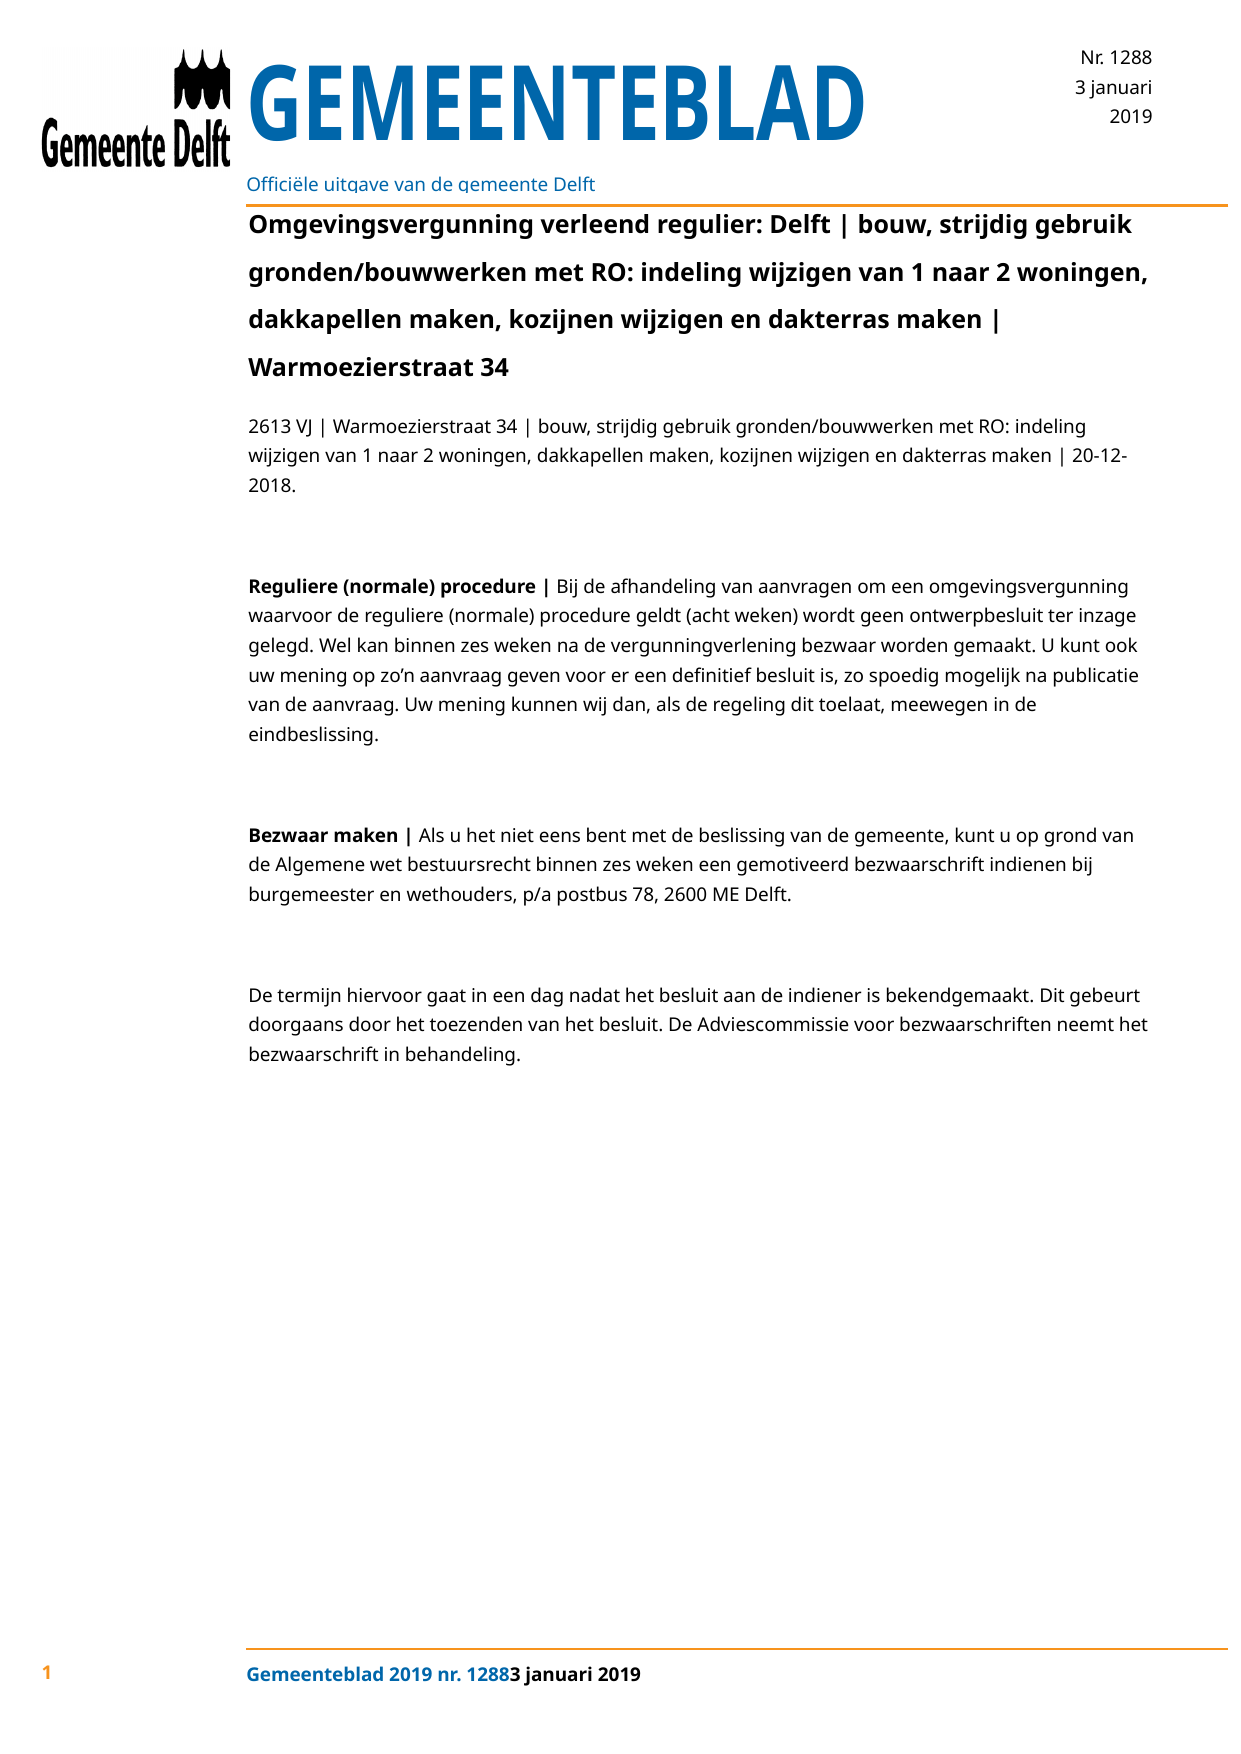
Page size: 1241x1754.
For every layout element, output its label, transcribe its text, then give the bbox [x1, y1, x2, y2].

text Bezwaar maken | Als u het niet eens bent met de beslissing van de gemeente, kunt u op grond van de Algemene wet bestuursrecht binnen zes weken een gemotiveerd bezwaarschrift indienen bij burgemeester en wethouders, p/a postbus 78, 2600 ME Delft. [248, 822, 1152, 907]
text 2613 VJ | Warmoezierstraat 34 | bouw, strijdig gebruik gronden/bouwwerken met RO: indeling wijzigen van 1 naar 2 woningen, dakkapellen maken, kozijnen wijzigen en dakterras maken | 20-12-2018. [248, 413, 1152, 498]
text Reguliere (normale) procedure | Bij de afhandeling van aanvragen om een omgevingsvergunning waarvoor de reguliere (normale) procedure geldt (acht weken) wordt geen ontwerpbesluit ter inzage gelegd. Wel kan binnen zes weken na de vergunningverlening bezwaar worden gemaakt. U kunt ook uw mening op zo’n aanvraag geven voor er een definitief besluit is, zo spoedig mogelijk na publicatie van de aanvraag. Uw mening kunnen wij dan, als de regeling dit toelaat, meewegen in de eindbeslissing. [248, 573, 1152, 747]
picture [41, 47, 231, 172]
text Omgevingsvergunning verleend regulier: Delft | bouw, strijdig gebruik gronden/bouwwerken met RO: indeling wijzigen van 1 naar 2 woningen, dakkapellen maken, kozijnen wijzigen en dakterras maken | Warmoezierstraat 34 [248, 207, 1152, 384]
text De termijn hiervoor gaat in een dag nadat het besluit aan de indiener is bekendgemaakt. Dit gebeurt doorgaans door het toezenden van het besluit. De Adviescommissie voor bezwaarschriften neemt het bezwaarschrift in behandeling. [248, 982, 1152, 1067]
